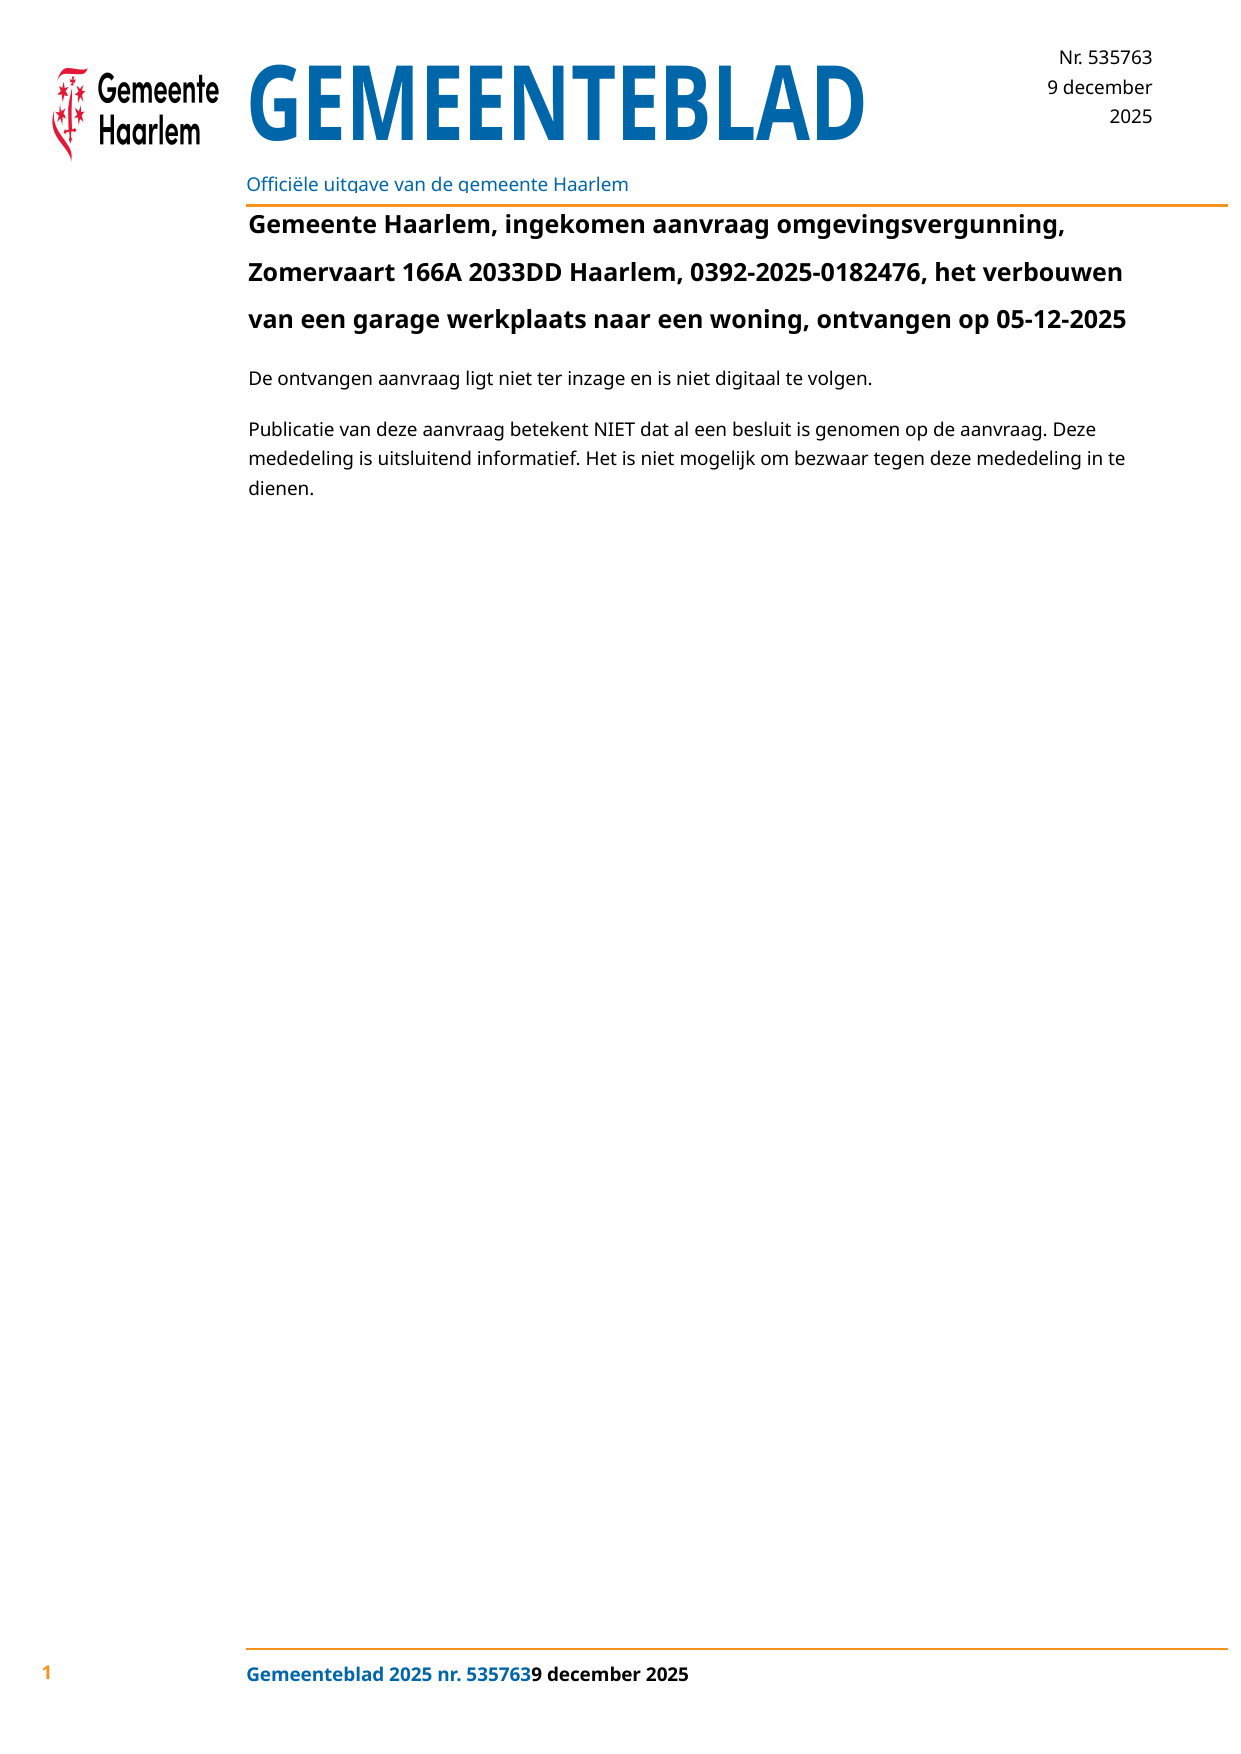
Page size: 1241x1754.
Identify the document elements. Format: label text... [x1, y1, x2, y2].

text De ontvangen aanvraag ligt niet ter inzage en is niet digitaal te volgen. [248, 366, 1152, 391]
picture [41, 47, 231, 172]
text Publicatie van deze aanvraag betekent NIET dat al een besluit is genomen op de aanvraag. Deze mededeling is uitsluitend informatief. Het is niet mogelijk om bezwaar tegen deze mededeling in te dienen. [248, 416, 1152, 501]
text Gemeente Haarlem, ingekomen aanvraag omgevingsvergunning, Zomervaart 166A 2033DD Haarlem, 0392-2025-0182476, het verbouwen van een garage werkplaats naar een woning, ontvangen op 05-12-2025 [248, 207, 1152, 336]
